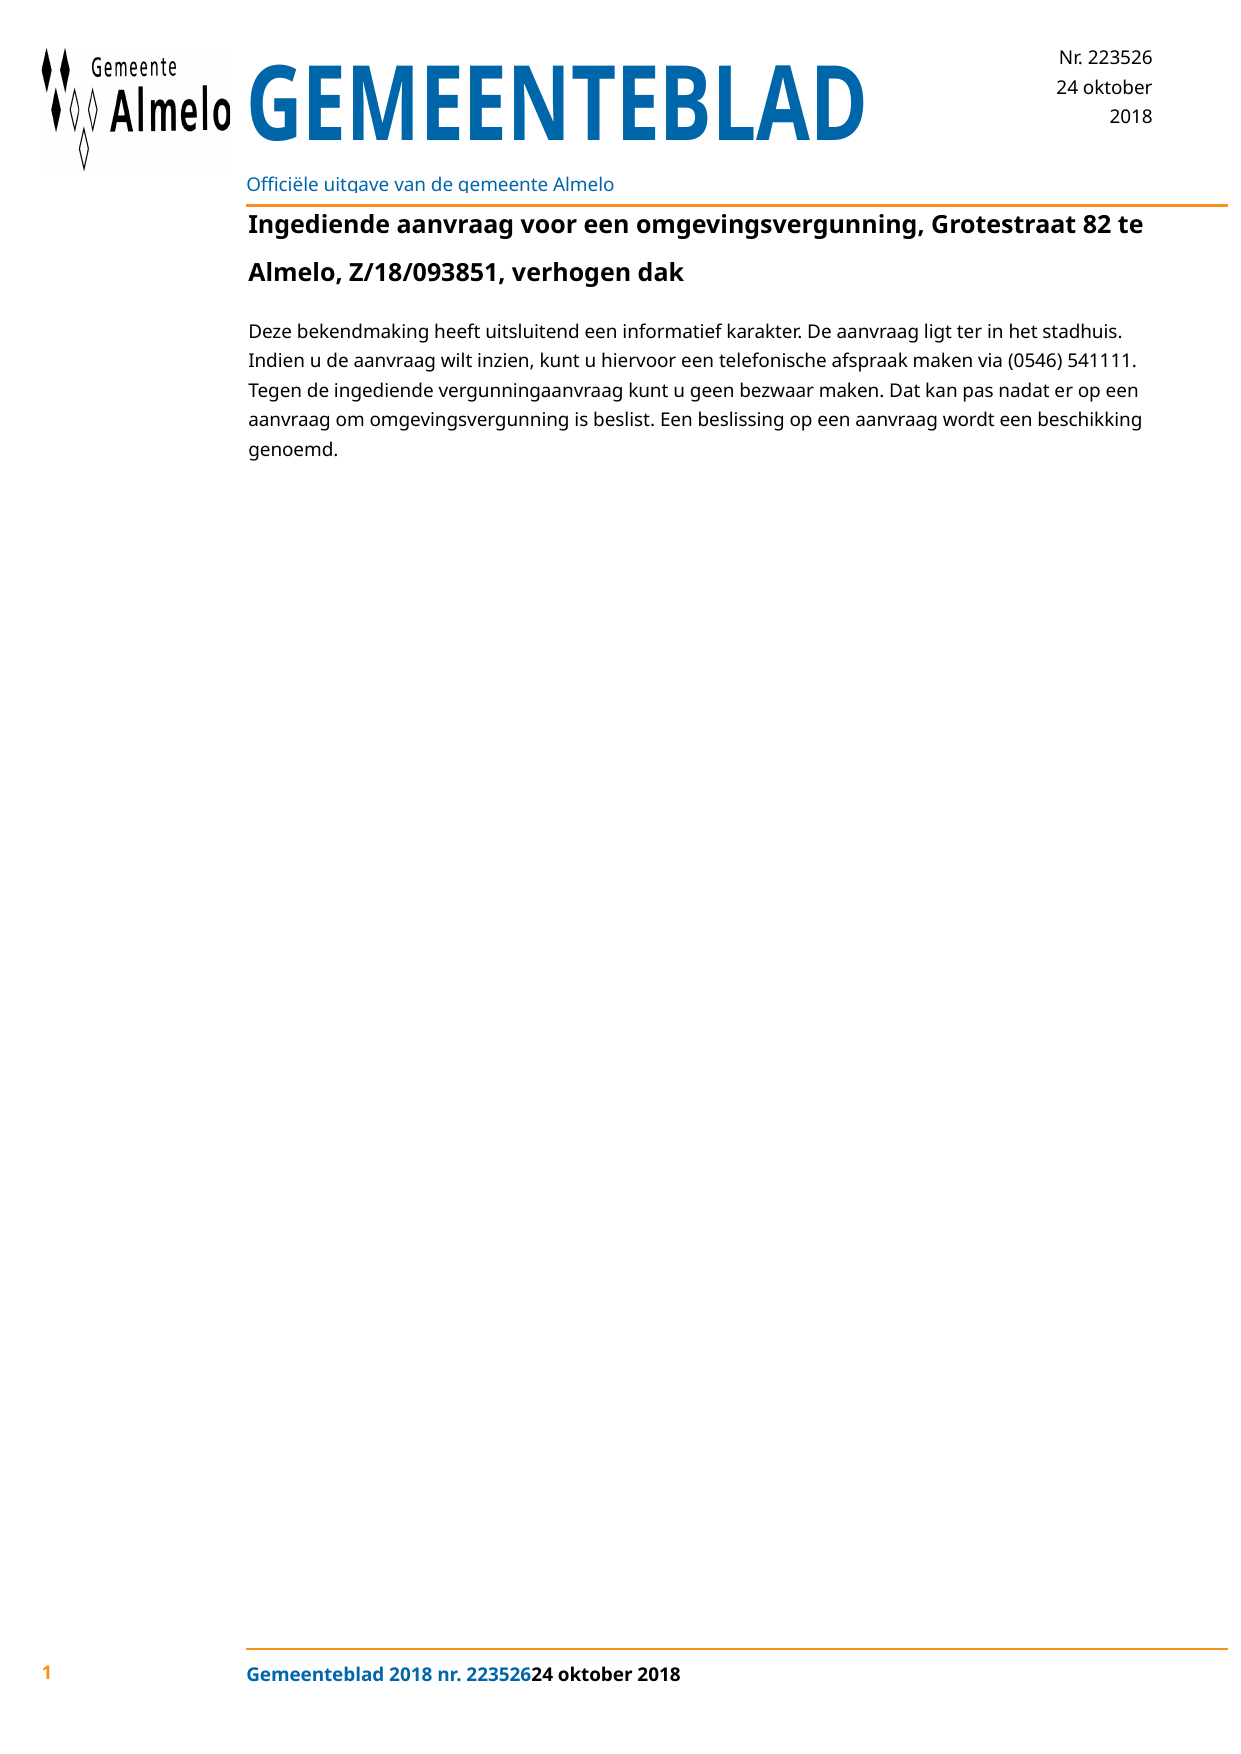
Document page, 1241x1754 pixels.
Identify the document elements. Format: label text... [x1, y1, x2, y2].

text Deze bekendmaking heeft uitsluitend een informatief karakter. De aanvraag ligt ter in het stadhuis. Indien u de aanvraag wilt inzien, kunt u hiervoor een telefonische afspraak maken via (0546) 541111. Tegen de ingediende vergunningaanvraag kunt u geen bezwaar maken. Dat kan pas nadat er op een aanvraag om omgevingsvergunning is beslist. Een beslissing op een aanvraag wordt een beschikking genoemd. [248, 318, 1152, 462]
picture [41, 47, 231, 172]
text Ingediende aanvraag voor een omgevingsvergunning, Grotestraat 82 te Almelo, Z/18/093851, verhogen dak [248, 207, 1152, 288]
